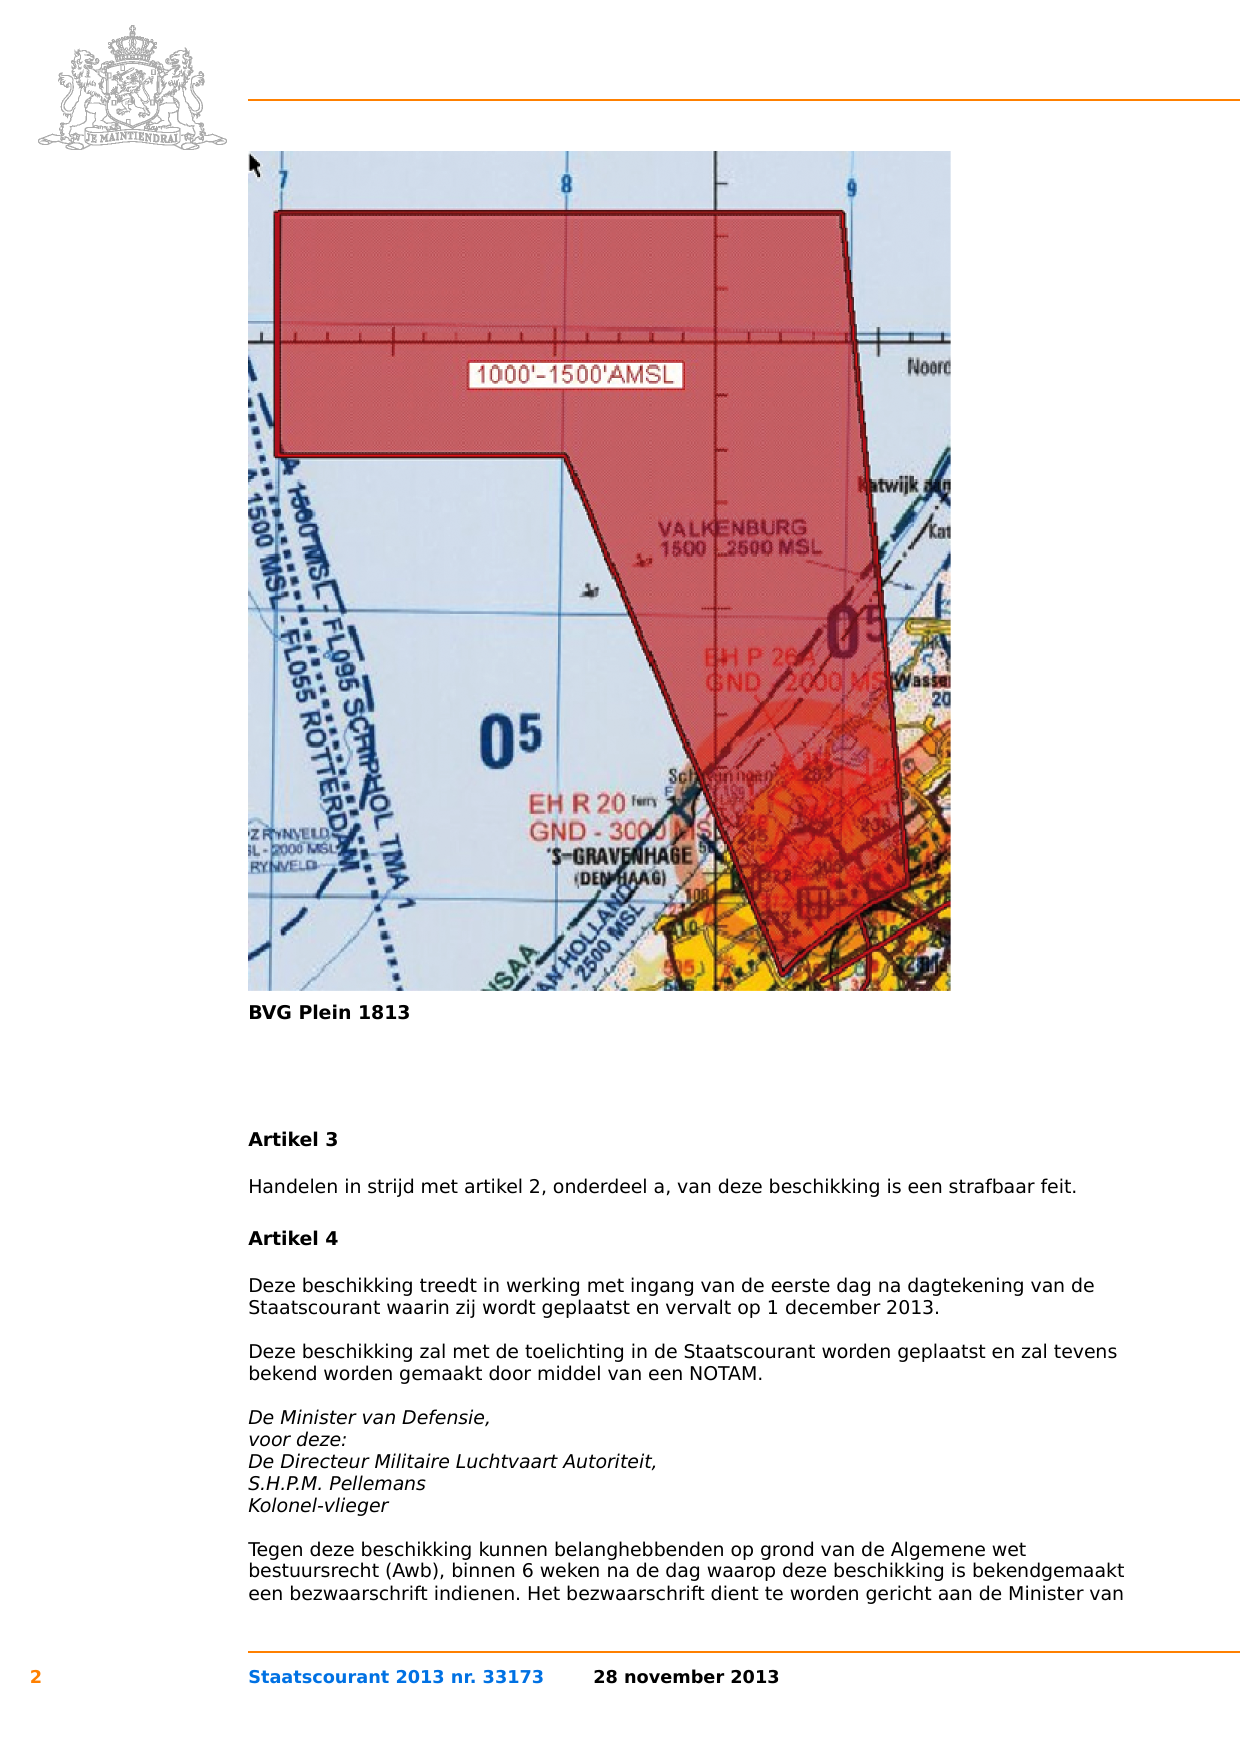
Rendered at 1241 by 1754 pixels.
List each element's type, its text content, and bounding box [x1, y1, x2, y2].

text Deze beschikking zal met de toelichting in de Staatscourant worden geplaatst en zal tevens bekend worden gemaakt door middel van een NOTAM. [248, 1341, 1163, 1385]
subtitle Artikel 4 [248, 1228, 1163, 1250]
text Tegen deze beschikking kunnen belanghebbenden op grond van de Algemene wet bestuursrecht (Awb), binnen 6 weken na de dag waarop deze beschikking is bekendgemaakt een bezwaarschrift indienen. Het bezwaarschrift dient te worden gericht aan de Minister van [248, 1538, 1163, 1604]
text De Minister van Defensie, voor deze: De Directeur Militaire Luchtvaart Autoriteit, S.H.P.M. Pellemans Kolonel-vlieger [248, 1407, 1163, 1517]
picture [38, 25, 227, 150]
subtitle Artikel 3 [248, 1129, 1163, 1151]
picture [248, 151, 951, 991]
text Deze beschikking treedt in werking met ingang van de eerste dag na dagtekening van de Staatscourant waarin zij wordt geplaatst en vervalt op 1 december 2013. [248, 1275, 1163, 1319]
text BVG Plein 1813 [248, 1002, 951, 1024]
text Handelen in strijd met artikel 2, onderdeel a, van deze beschikking is een strafbaar feit. [248, 1176, 1163, 1198]
